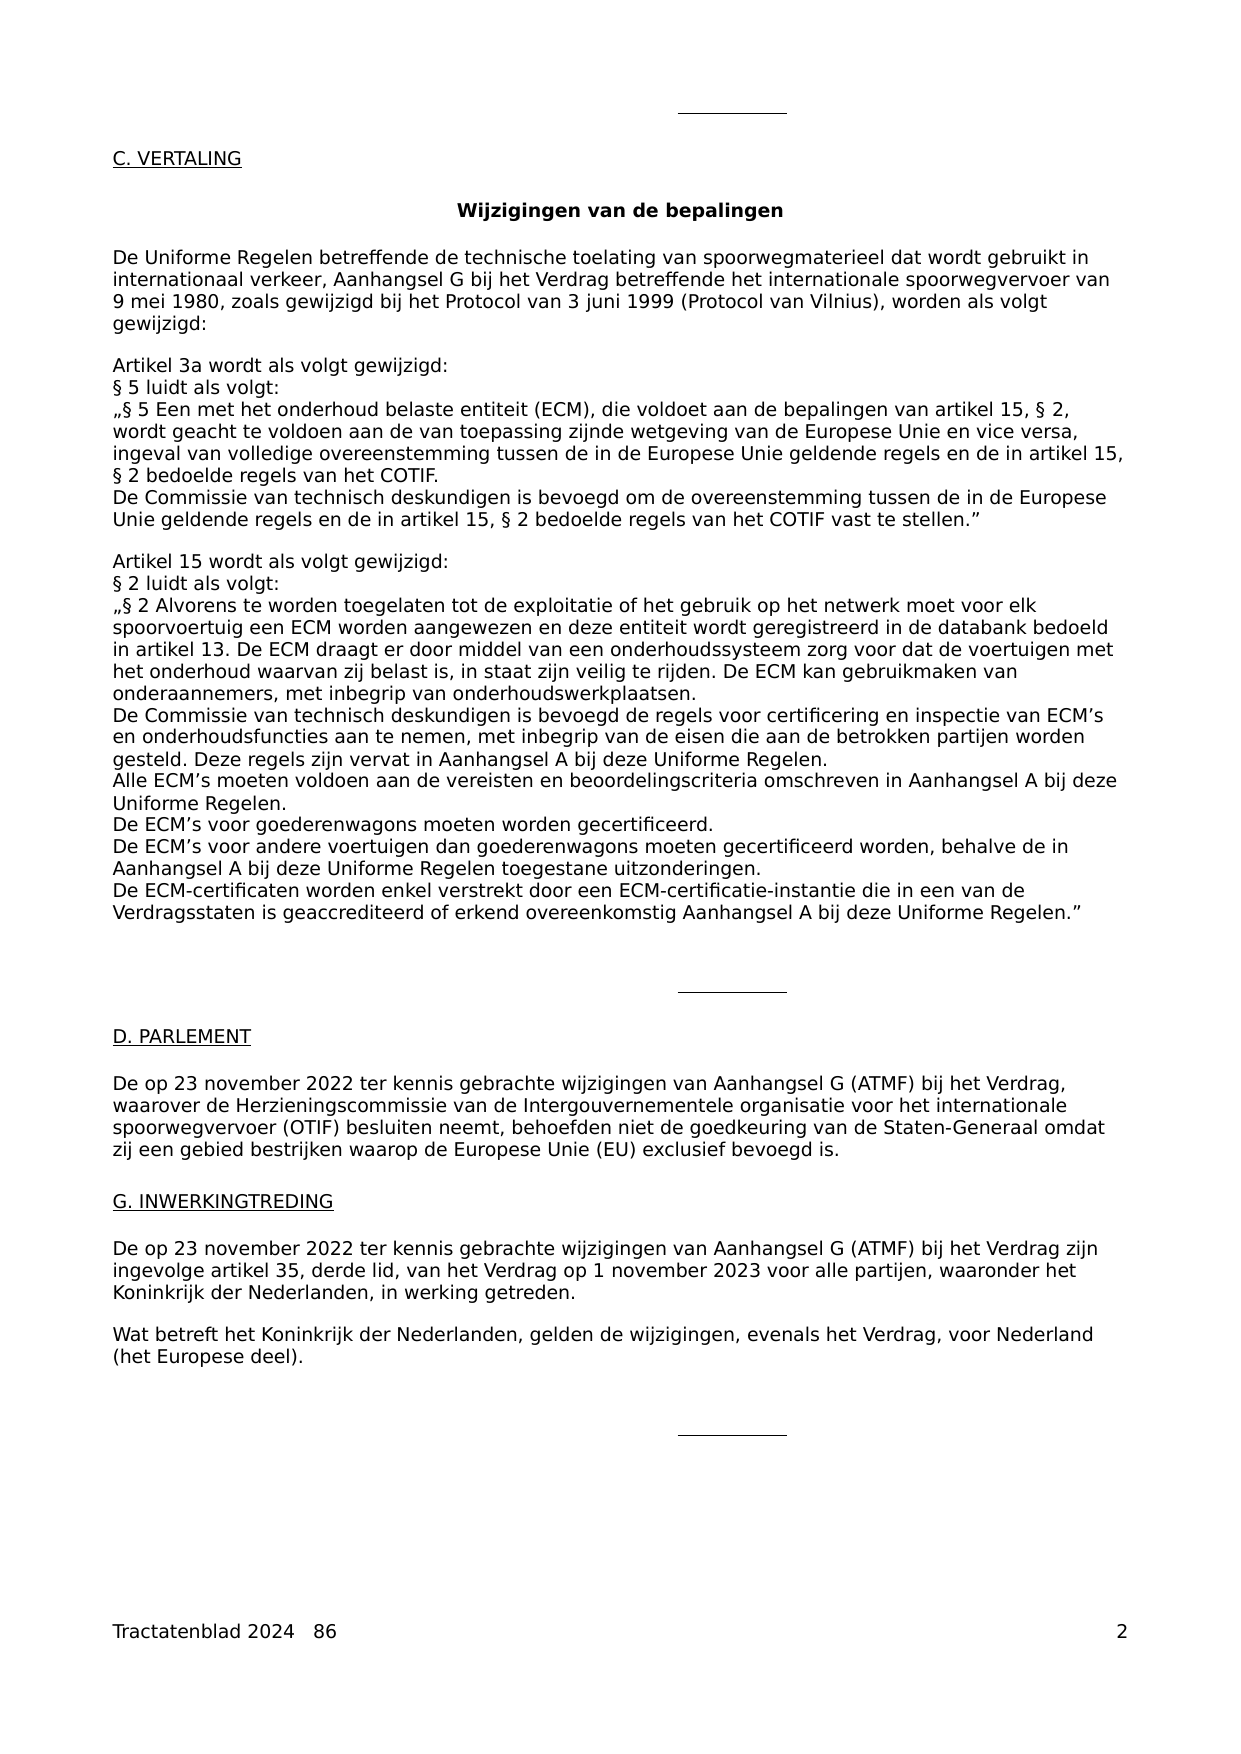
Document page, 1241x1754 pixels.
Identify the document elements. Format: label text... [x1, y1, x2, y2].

text § 2 luidt als volgt: [112, 573, 1128, 594]
text Artikel 15 wordt als volgt gewijzigd: [112, 551, 1128, 573]
text De Uniforme Regelen betreffende de technische toelating van spoorwegmaterieel dat wordt gebruikt in internationaal verkeer, Aanhangsel G bij het Verdrag betreffende het internationale spoorwegvervoer van 9 mei 1980, zoals gewijzigd bij het Protocol van 3 juni 1999 (Protocol van Vilnius), worden als volgt gewijzigd: [112, 247, 1128, 335]
text Artikel 3a wordt als volgt gewijzigd: [112, 355, 1128, 377]
text De op 23 november 2022 ter kennis gebrachte wijzigingen van Aanhangsel G (ATMF) bij het Verdrag zijn ingevolge artikel 35, derde lid, van het Verdrag op 1 november 2023 voor alle partijen, waaronder het Koninkrijk der Nederlanden, in werking getreden. [112, 1238, 1128, 1304]
text Wat betreft het Koninkrijk der Nederlanden, gelden de wijzigingen, evenals het Verdrag, voor Nederland (het Europese deel). [112, 1324, 1128, 1368]
text De ECM’s voor goederenwagons moeten worden gecertificeerd. [112, 814, 1128, 836]
text „§ 5 Een met het onderhoud belaste entiteit (ECM), die voldoet aan de bepalingen van artikel 15, § 2, wordt geacht te voldoen aan de van toepassing zijnde wetgeving van de Europese Unie en vice versa, ingeval van volledige overeenstemming tussen de in de Europese Unie geldende regels en de in artikel 15, § 2 bedoelde regels van het COTIF. [112, 399, 1128, 487]
text § 5 luidt als volgt: [112, 377, 1128, 399]
text De op 23 november 2022 ter kennis gebrachte wijzigingen van Aanhangsel G (ATMF) bij het Verdrag, waarover de Herzieningscommissie van de Intergouvernementele organisatie voor het internationale spoorwegvervoer (OTIF) besluiten neemt, behoefden niet de goedkeuring van de Staten-Generaal omdat zij een gebied bestrijken waarop de Europese Unie (EU) exclusief bevoegd is. [112, 1073, 1128, 1161]
subtitle Wijzigingen van de bepalingen [112, 200, 1128, 222]
subtitle C. VERTALING [112, 148, 1128, 170]
text De Commissie van technisch deskundigen is bevoegd de regels voor certificering en inspectie van ECM’s en onderhoudsfuncties aan te nemen, met inbegrip van de eisen die aan de betrokken partijen worden gesteld. Deze regels zijn vervat in Aanhangsel A bij deze Uniforme Regelen. [112, 704, 1128, 770]
text De Commissie van technisch deskundigen is bevoegd om de overeenstemming tussen de in de Europese Unie geldende regels en de in artikel 15, § 2 bedoelde regels van het COTIF vast te stellen.” [112, 487, 1128, 531]
text De ECM-certificaten worden enkel verstrekt door een ECM-certificatie-instantie die in een van de Verdragsstaten is geaccrediteerd of erkend overeenkomstig Aanhangsel A bij deze Uniforme Regelen.” [112, 880, 1128, 924]
text Alle ECM’s moeten voldoen aan de vereisten en beoordelingscriteria omschreven in Aanhangsel A bij deze Uniforme Regelen. [112, 770, 1128, 814]
subtitle D. PARLEMENT [112, 1026, 1128, 1048]
text De ECM’s voor andere voertuigen dan goederenwagons moeten gecertificeerd worden, behalve de in Aanhangsel A bij deze Uniforme Regelen toegestane uitzonderingen. [112, 836, 1128, 880]
text „§ 2 Alvorens te worden toegelaten tot de exploitatie of het gebruik op het netwerk moet voor elk spoorvoertuig een ECM worden aangewezen en deze entiteit wordt geregistreerd in de databank bedoeld in artikel 13. De ECM draagt er door middel van een onderhoudssysteem zorg voor dat de voertuigen met het onderhoud waarvan zij belast is, in staat zijn veilig te rijden. De ECM kan gebruikmaken van onderaannemers, met inbegrip van onderhoudswerkplaatsen. [112, 594, 1128, 704]
subtitle G. INWERKINGTREDING [112, 1191, 1128, 1213]
